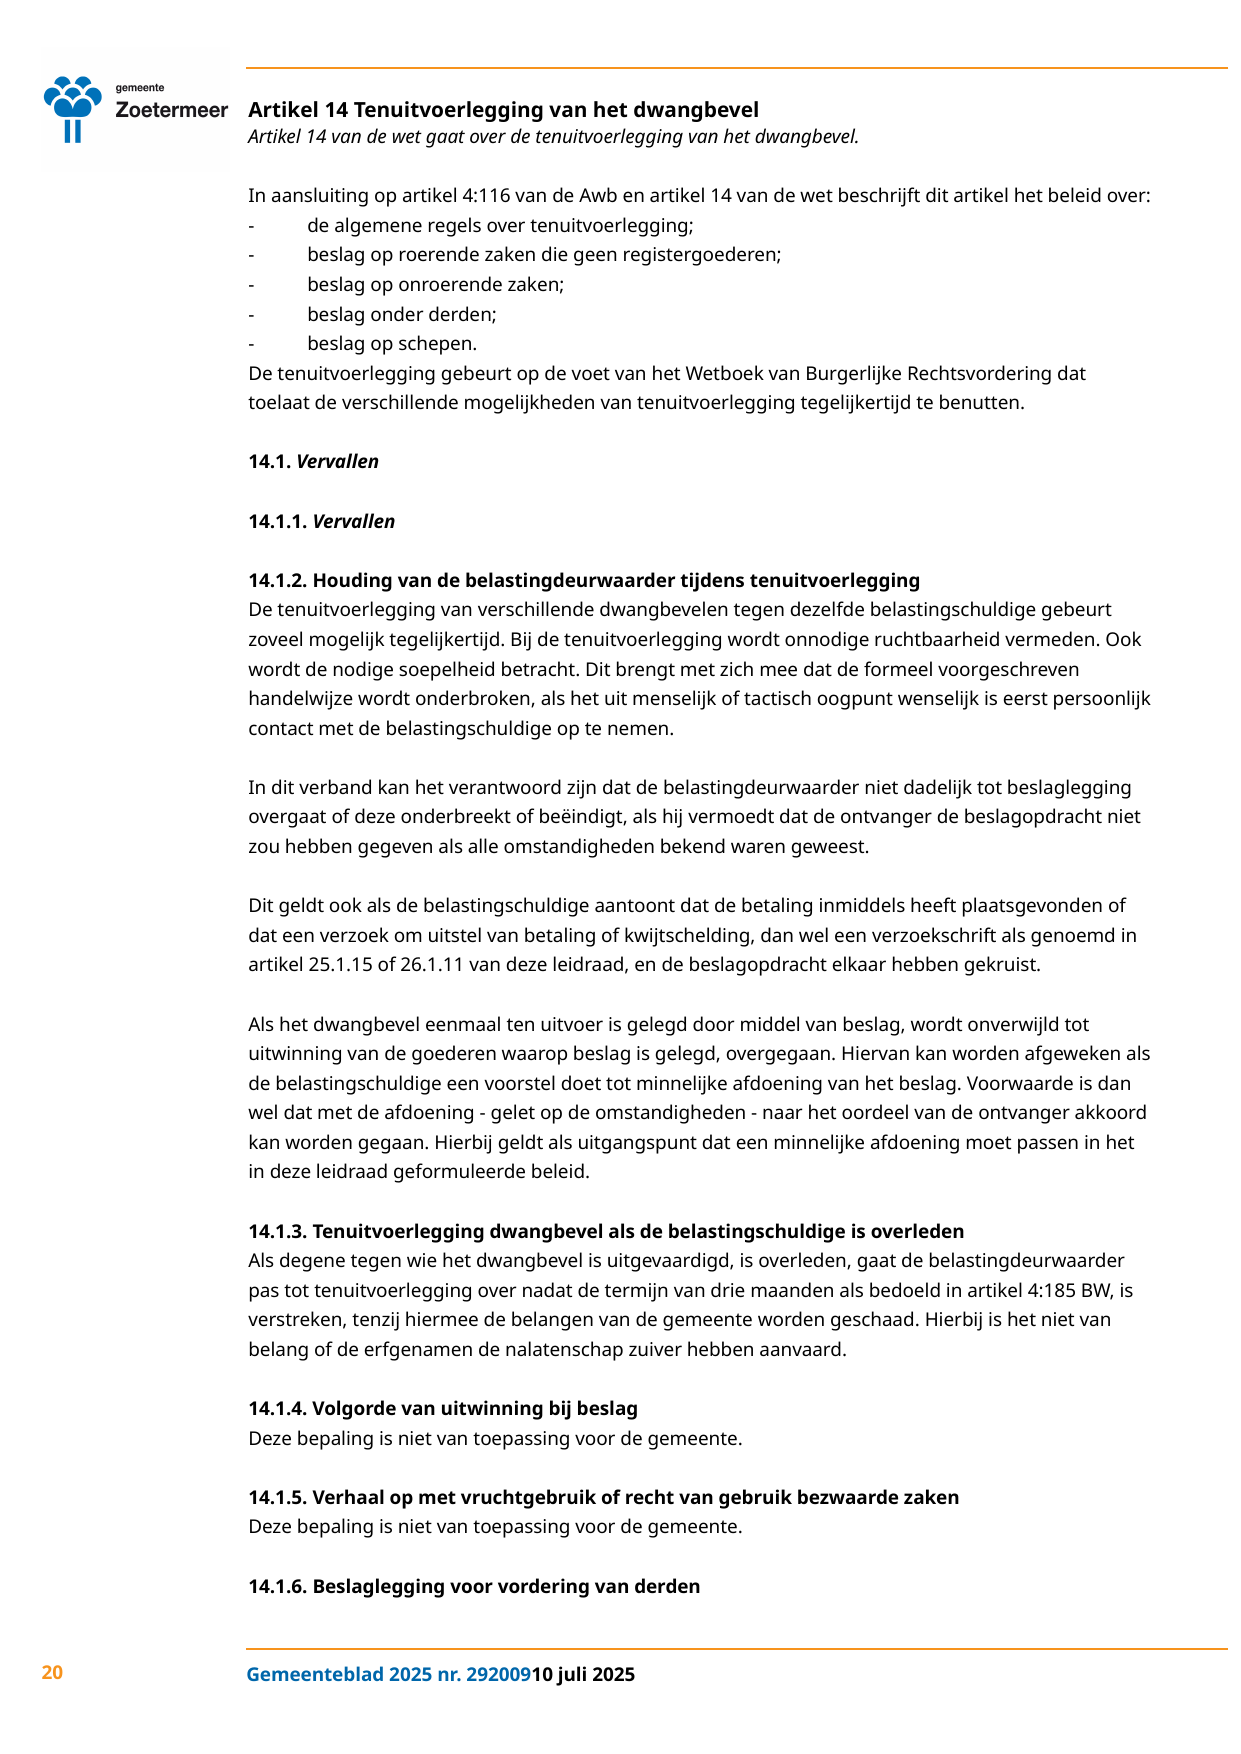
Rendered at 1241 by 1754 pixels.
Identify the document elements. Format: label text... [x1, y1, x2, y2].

text Artikel 14 Tenuitvoerlegging van het dwangbevel [248, 95, 1152, 123]
list beslag op roerende zaken die geen registergoederen; [248, 242, 1152, 267]
text 14.1.2. Houding van de belastingdeurwaarder tijdens tenuitvoerlegging [248, 567, 1152, 593]
text 14.1.4. Volgorde van uitwinning bij beslag [248, 1395, 1152, 1421]
text Als degene tegen wie het dwangbevel is uitgevaardigd, is overleden, gaat de belastingdeurwaarder pas tot tenuitvoerlegging over nadat de termijn van drie maanden als bedoeld in artikel 4:185 BW, is verstreken, tenzij hiermee de belangen van de gemeente worden geschaad. Hierbij is het niet van belang of de erfgenamen de nalatenschap zuiver hebben aanvaard. [248, 1247, 1152, 1362]
text 14.1.5. Verhaal op met vruchtgebruik of recht van gebruik bezwaarde zaken [248, 1484, 1152, 1510]
list de algemene regels over tenuitvoerlegging; [248, 212, 1152, 238]
list beslag op onroerende zaken; [248, 271, 1152, 297]
text Deze bepaling is niet van toepassing voor de gemeente. [248, 1514, 1152, 1539]
text 14.1. Vervallen [248, 449, 1152, 474]
text Dit geldt ook als de belastingschuldige aantoont dat de betaling inmiddels heeft plaatsgevonden of dat een verzoek om uitstel van betaling of kwijtschelding, dan wel een verzoekschrift als genoemd in artikel 25.1.15 of 26.1.11 van deze leidraad, en de beslagopdracht elkaar hebben gekruist. [248, 892, 1152, 977]
text In dit verband kan het verantwoord zijn dat de belastingdeurwaarder niet dadelijk tot beslaglegging overgaat of deze onderbreekt of beëindigt, als hij vermoedt dat de ontvanger de beslagopdracht niet zou hebben gegeven als alle omstandigheden bekend waren geweest. [248, 774, 1152, 859]
text De tenuitvoerlegging gebeurt op de voet van het Wetboek van Burgerlijke Rechtsvordering dat toelaat de verschillende mogelijkheden van tenuitvoerlegging tegelijkertijd te benutten. [248, 360, 1152, 415]
text Als het dwangbevel eenmaal ten uitvoer is gelegd door middel van beslag, wordt onverwijld tot uitwinning van de goederen waarop beslag is gelegd, overgegaan. Hiervan kan worden afgeweken als de belastingschuldige een voorstel doet tot minnelijke afdoening van het beslag. Voorwaarde is dan wel dat met de afdoening - gelet op de omstandigheden - naar het oordeel van de ontvanger akkoord kan worden gegaan. Hierbij geldt als uitgangspunt dat een minnelijke afdoening moet passen in het in deze leidraad geformuleerde beleid. [248, 1011, 1152, 1184]
list beslag op schepen. [248, 330, 1152, 356]
text Artikel 14 van de wet gaat over de tenuitvoerlegging van het dwangbevel. [248, 123, 1152, 149]
list beslag onder derden; [248, 301, 1152, 326]
text De tenuitvoerlegging van verschillende dwangbevelen tegen dezelfde belastingschuldige gebeurt zoveel mogelijk tegelijkertijd. Bij de tenuitvoerlegging wordt onnodige ruchtbaarheid vermeden. Ook wordt de nodige soepelheid betracht. Dit brengt met zich mee dat de formeel voorgeschreven handelwijze wordt onderbroken, als het uit menselijk of tactisch oogpunt wenselijk is eerst persoonlijk contact met de belastingschuldige op te nemen. [248, 597, 1152, 741]
text 14.1.6. Beslaglegging voor vordering van derden [248, 1573, 1152, 1598]
text In aansluiting op artikel 4:116 van de Awb en artikel 14 van de wet beschrijft dit artikel het beleid over: [248, 182, 1152, 208]
picture [41, 47, 231, 172]
text 14.1.1. Vervallen [248, 508, 1152, 533]
text Deze bepaling is niet van toepassing voor de gemeente. [248, 1425, 1152, 1451]
text 14.1.3. Tenuitvoerlegging dwangbevel als de belastingschuldige is overleden [248, 1218, 1152, 1243]
